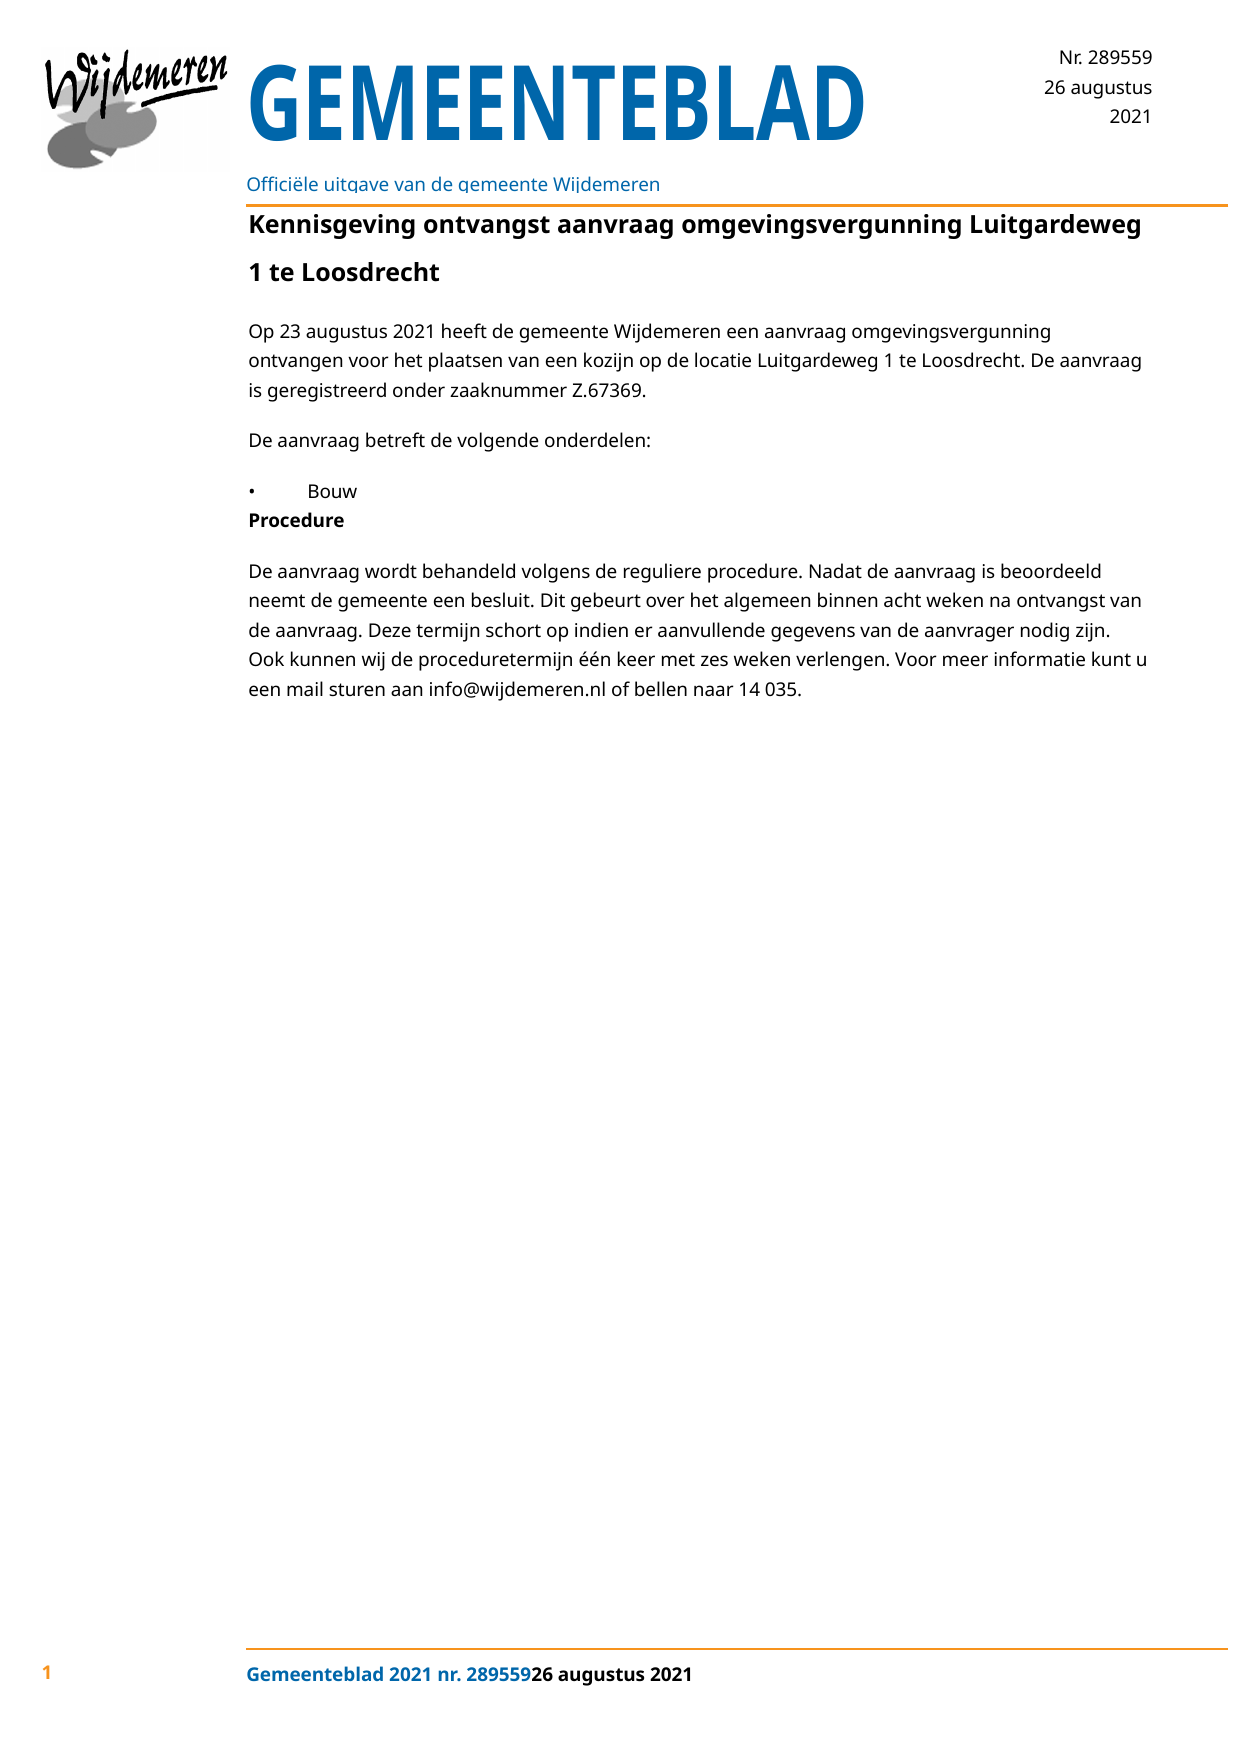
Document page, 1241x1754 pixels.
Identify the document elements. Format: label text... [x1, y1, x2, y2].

picture [41, 47, 231, 172]
text Op 23 augustus 2021 heeft de gemeente Wijdemeren een aanvraag omgevingsvergunning ontvangen voor het plaatsen van een kozijn op de locatie Luitgardeweg 1 te Loosdrecht. De aanvraag is geregistreerd onder zaaknummer Z.67369. [248, 318, 1152, 403]
text Kennisgeving ontvangst aanvraag omgevingsvergunning Luitgardeweg 1 te Loosdrecht [248, 207, 1152, 288]
list Bouw [248, 478, 1152, 504]
text De aanvraag betreft de volgende onderdelen: [248, 427, 1152, 453]
text De aanvraag wordt behandeld volgens de reguliere procedure. Nadat de aanvraag is beoordeeld neemt de gemeente een besluit. Dit gebeurt over het algemeen binnen acht weken na ontvangst van de aanvraag. Deze termijn schort op indien er aanvullende gegevens van de aanvrager nodig zijn. Ook kunnen wij de proceduretermijn één keer met zes weken verlengen. Voor meer informatie kunt u een mail sturen aan info@wijdemeren.nl of bellen naar 14 035. [248, 558, 1152, 702]
text Procedure [248, 507, 1152, 533]
